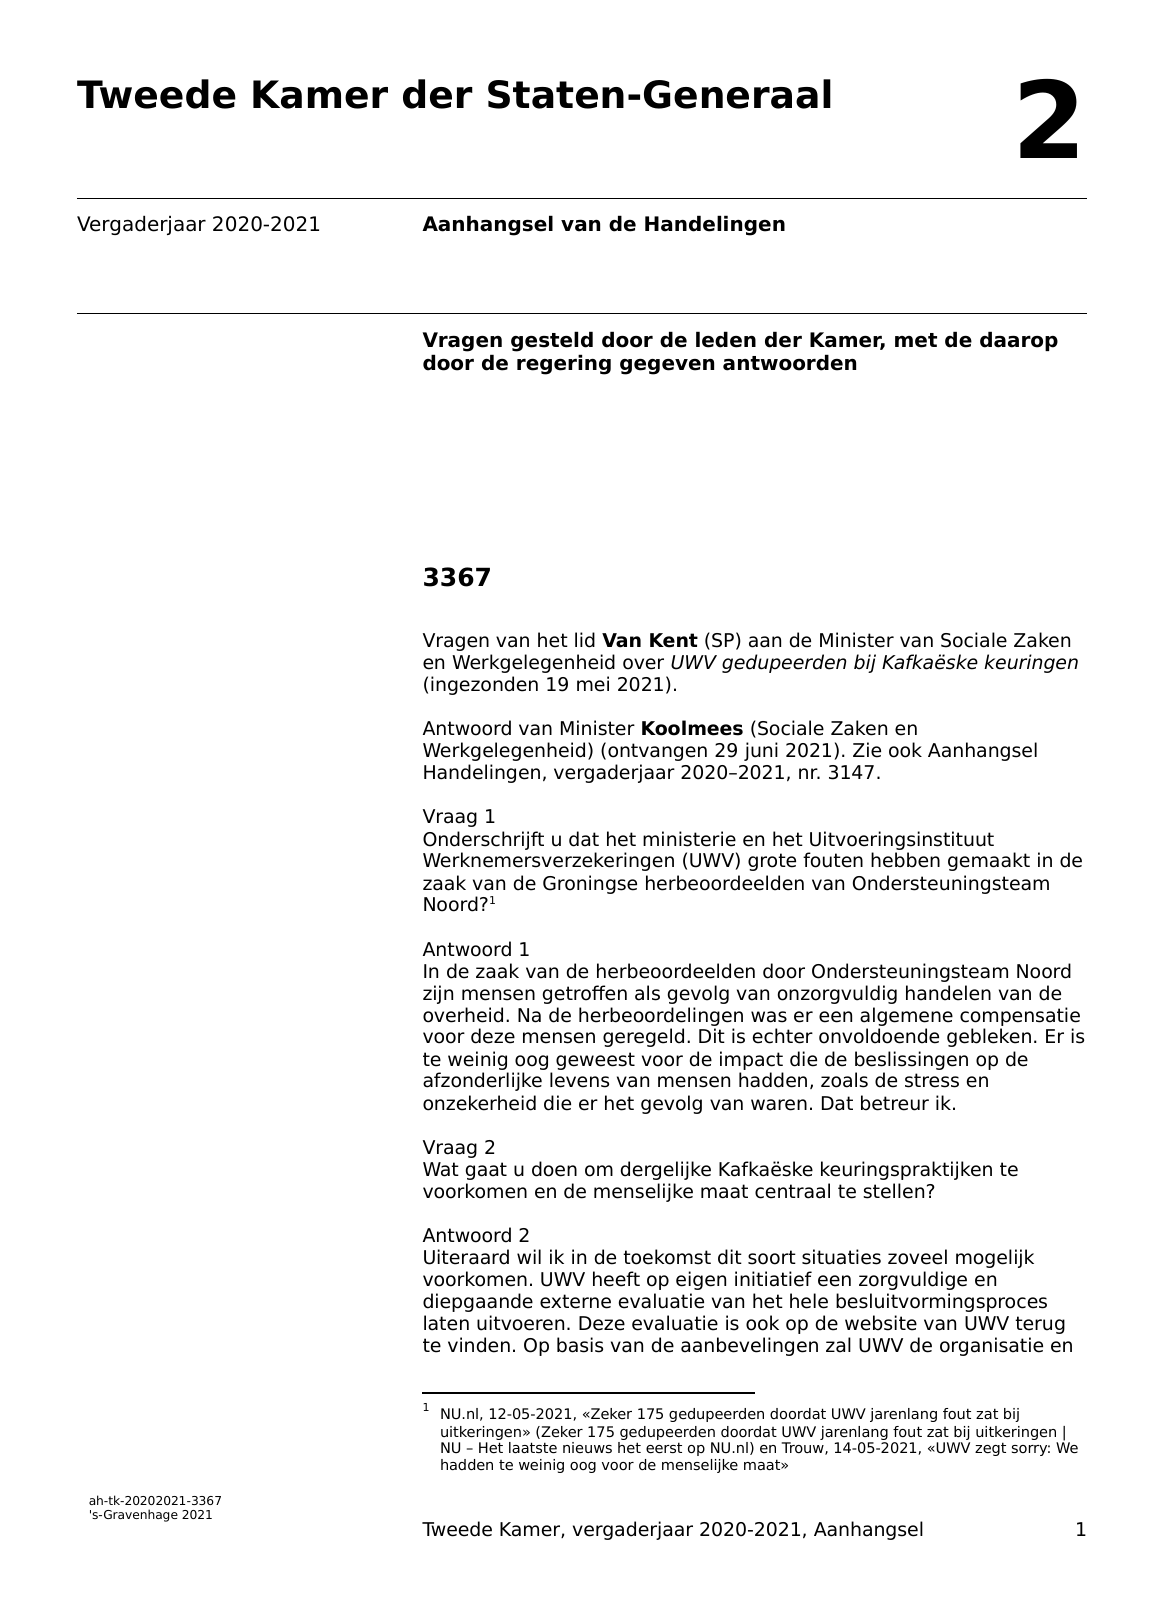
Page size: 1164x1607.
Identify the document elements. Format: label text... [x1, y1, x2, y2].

table_cell Vergaderjaar 2020-2021 [77, 199, 422, 313]
table_cell [77, 314, 422, 375]
text 3367 [422, 563, 1087, 592]
text Vragen van het lid Van Kent (SP) aan de Minister van Sociale Zaken en Werkgelegenheid over UWV gedupeerden bij Kafkaëske keuringen (ingezonden 19 mei 2021). [422, 630, 1087, 696]
text Uiteraard wil ik in de toekomst dit soort situaties zoveel mogelijk voorkomen. UWV heeft op eigen initiatief een zorgvuldige en diepgaande externe evaluatie van het hele besluitvormingsproces laten uitvoeren. Deze evaluatie is ook op de website van UWV terug te vinden. Op basis van de aanbevelingen zal UWV de organisatie en [422, 1247, 1087, 1357]
table_cell Vragen gesteld door de leden der Kamer, met de daarop door de regering gegeven antwoorden [422, 314, 1087, 375]
table_header Tweede Kamer der Staten-Generaal [77, 59, 886, 198]
text Vraag 2 [422, 1137, 1087, 1158]
text Antwoord 1 [422, 938, 1087, 961]
text ah-tk-20202021-3367 [88, 1494, 323, 1508]
text NU.nl, 12-05-2021, «Zeker 175 gedupeerden doordat UWV jarenlang fout zat bij uitkeringen» (Zeker 175 gedupeerden doordat UWV jarenlang fout zat bij uitkeringen | NU – Het laatste nieuws het eerst op NU.nl) en Trouw, 14-05-2021, «UWV zegt sorry: We hadden te weinig oog voor de menselijke maat» [422, 1402, 1087, 1474]
text Antwoord van Minister Koolmees (Sociale Zaken en Werkgelegenheid) (ontvangen 29 juni 2021). Zie ook Aanhangsel Handelingen, vergaderjaar 2020–2021, nr. 3147. [422, 718, 1087, 784]
text Wat gaat u doen om dergelijke Kafkaëske keuringspraktijken te voorkomen en de menselijke maat centraal te stellen? [422, 1158, 1087, 1202]
text 's-Gravenhage 2021 [88, 1508, 323, 1522]
text Antwoord 2 [422, 1225, 1087, 1247]
table_cell Aanhangsel van de Handelingen [422, 199, 1087, 313]
table_header 2 [886, 59, 1087, 198]
text Onderschrijft u dat het ministerie en het Uitvoeringsinstituut Werknemersverzekeringen (UWV) grote fouten hebben gemaakt in de zaak van de Groningse herbeoordeelden van Ondersteuningsteam Noord? [422, 828, 1087, 916]
text In de zaak van de herbeoordeelden door Ondersteuningsteam Noord zijn mensen getroffen als gevolg van onzorgvuldig handelen van de overheid. Na de herbeoordelingen was er een algemene compensatie voor deze mensen geregeld. Dit is echter onvoldoende gebleken. Er is te weinig oog geweest voor de impact die de beslissingen op de afzonderlijke levens van mensen hadden, zoals de stress en onzekerheid die er het gevolg van waren. Dat betreur ik. [422, 961, 1087, 1114]
text Vraag 1 [422, 806, 1087, 828]
